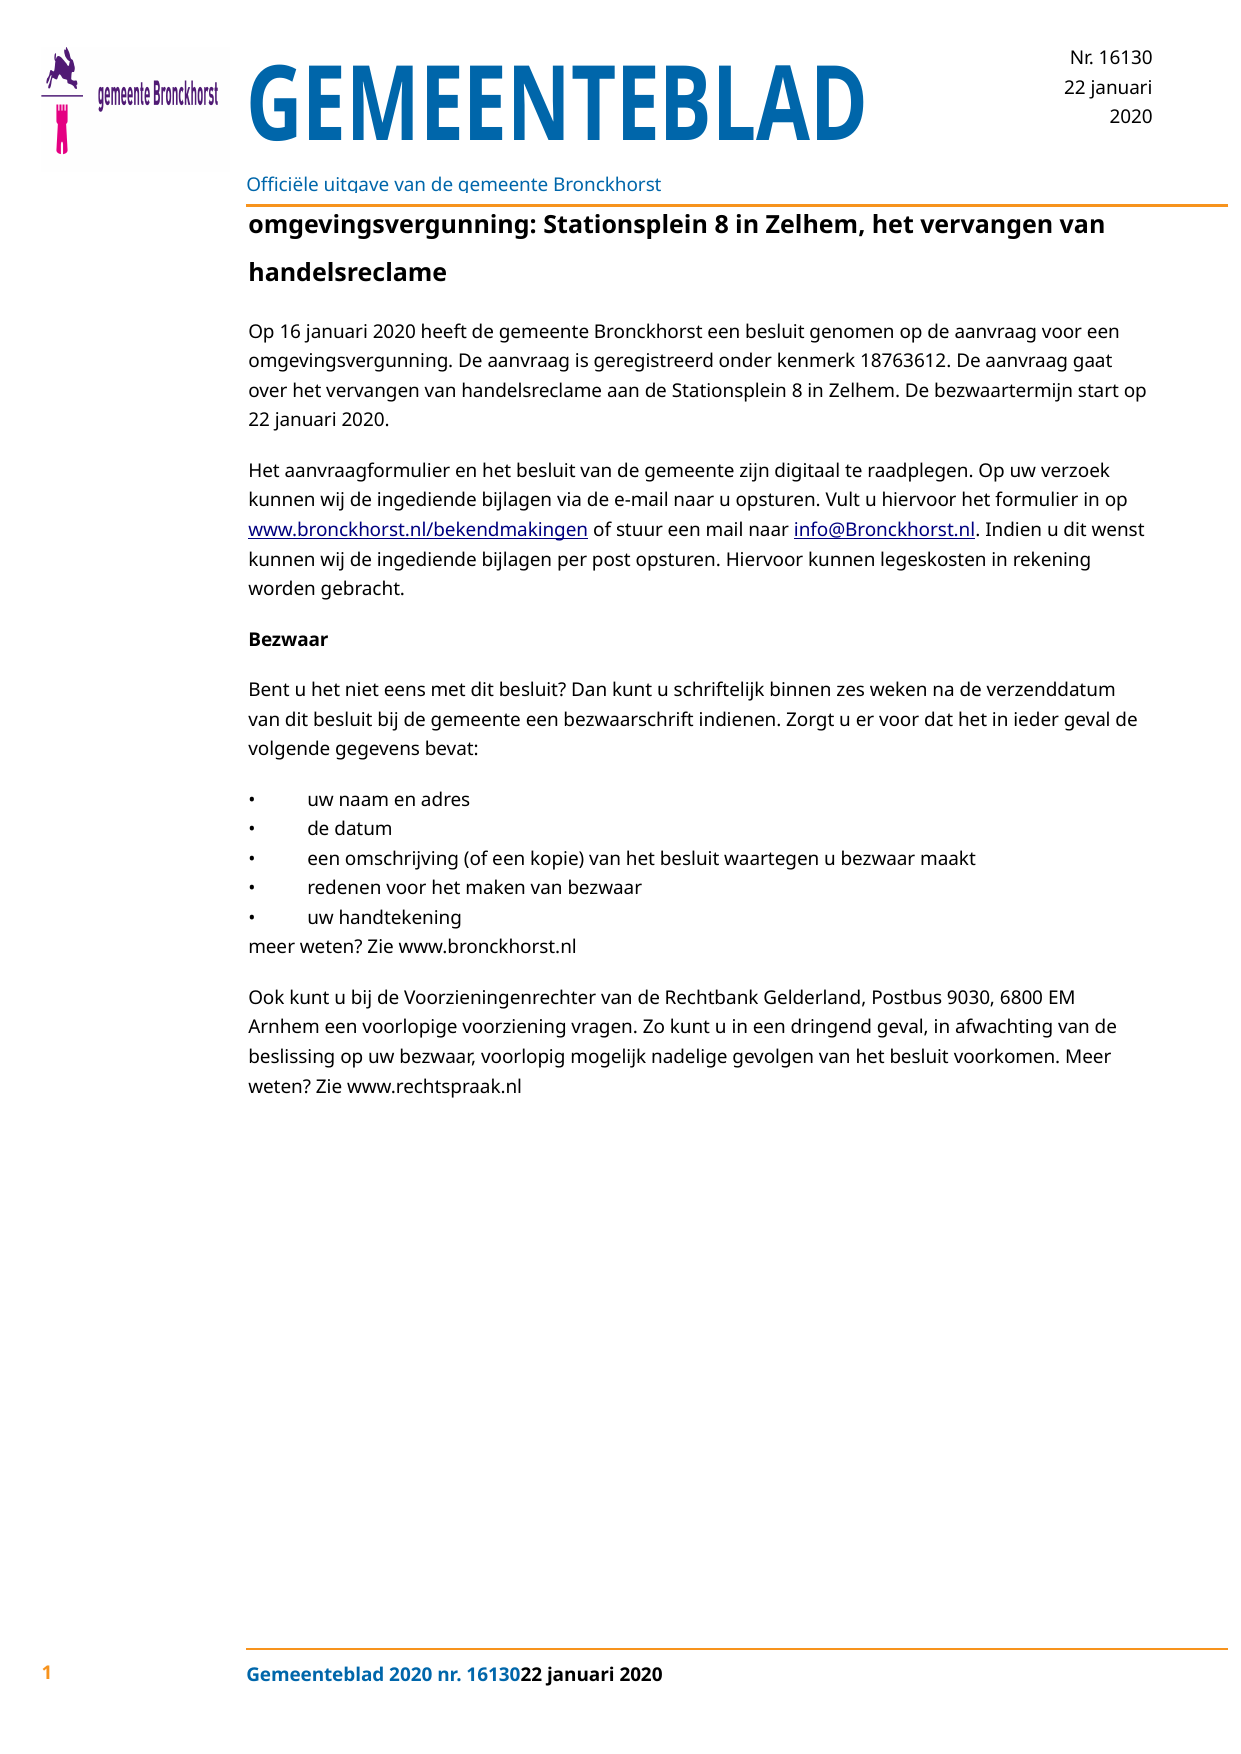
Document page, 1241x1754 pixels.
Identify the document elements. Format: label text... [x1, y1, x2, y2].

list de datum [248, 815, 1152, 841]
text Bezwaar [248, 626, 1152, 652]
text Het aanvraagformulier en het besluit van de gemeente zijn digitaal te raadplegen. Op uw verzoek kunnen wij de ingediende bijlagen via de e-mail naar u opsturen. Vult u hiervoor het formulier in op www.bronckhorst.nl/bekendmakingen of stuur een mail naar info@Bronckhorst.nl. Indien u dit wenst kunnen wij de ingediende bijlagen per post opsturen. Hiervoor kunnen legeskosten in rekening worden gebracht. [248, 457, 1152, 601]
text Ook kunt u bij de Voorzieningenrechter van de Rechtbank Gelderland, Postbus 9030, 6800 EM Arnhem een voorlopige voorziening vragen. Zo kunt u in een dringend geval, in afwachting van de beslissing op uw bezwaar, voorlopig mogelijk nadelige gevolgen van het besluit voorkomen. Meer weten? Zie www.rechtspraak.nl [248, 984, 1152, 1099]
text Bent u het niet eens met dit besluit? Dan kunt u schriftelijk binnen zes weken na de verzenddatum van dit besluit bij de gemeente een bezwaarschrift indienen. Zorgt u er voor dat het in ieder geval de volgende gegevens bevat: [248, 676, 1152, 761]
list uw handtekening [248, 904, 1152, 930]
list uw naam en adres [248, 786, 1152, 812]
list redenen voor het maken van bezwaar [248, 874, 1152, 900]
list een omschrijving (of een kopie) van het besluit waartegen u bezwaar maakt [248, 845, 1152, 871]
text omgevingsvergunning: Stationsplein 8 in Zelhem, het vervangen van handelsreclame [248, 207, 1152, 288]
picture [41, 47, 231, 172]
text meer weten? Zie www.bronckhorst.nl [248, 934, 1152, 959]
text Op 16 januari 2020 heeft de gemeente Bronckhorst een besluit genomen op de aanvraag voor een omgevingsvergunning. De aanvraag is geregistreerd onder kenmerk 18763612. De aanvraag gaat over het vervangen van handelsreclame aan de Stationsplein 8 in Zelhem. De bezwaartermijn start op 22 januari 2020. [248, 318, 1152, 432]
